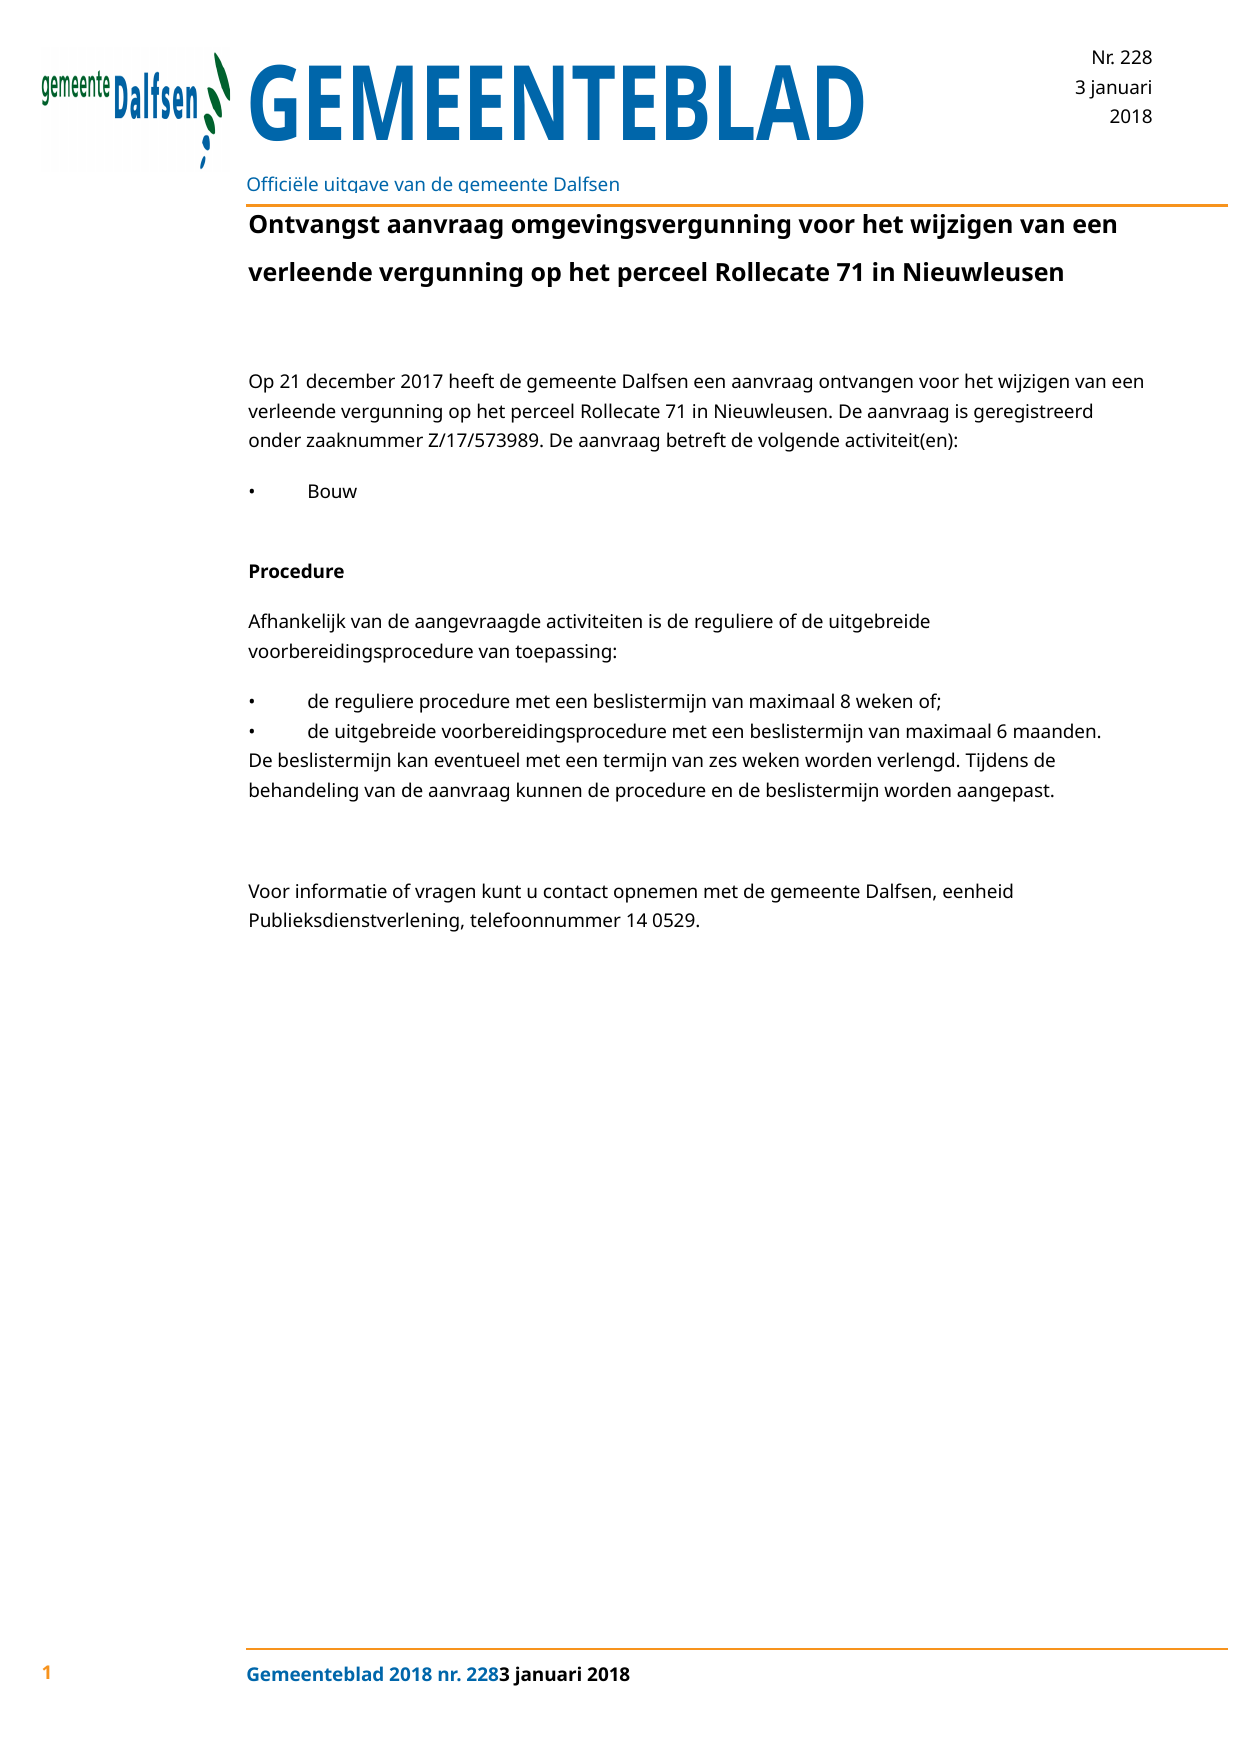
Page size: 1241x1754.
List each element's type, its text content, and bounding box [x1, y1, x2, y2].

text Afhankelijk van de aangevraagde activiteiten is de reguliere of de uitgebreide voorbereidingsprocedure van toepassing: [248, 608, 1152, 664]
text Op 21 december 2017 heeft de gemeente Dalfsen een aanvraag ontvangen voor het wijzigen van een verleende vergunning op het perceel Rollecate 71 in Nieuwleusen. De aanvraag is geregistreerd onder zaaknummer Z/17/573989. De aanvraag betreft de volgende activiteit(en): [248, 368, 1152, 453]
text Voor informatie of vragen kunt u contact opnemen met de gemeente Dalfsen, eenheid Publieksdienstverlening, telefoonnummer 14 0529. [248, 878, 1152, 933]
list de reguliere procedure met een beslistermijn van maximaal 8 weken of; [248, 688, 1152, 714]
text Ontvangst aanvraag omgevingsvergunning voor het wijzigen van een verleende vergunning op het perceel Rollecate 71 in Nieuwleusen [248, 207, 1152, 288]
text Procedure [248, 558, 1152, 584]
list de uitgebreide voorbereidingsprocedure met een beslistermijn van maximaal 6 maanden. [248, 718, 1152, 744]
text De beslistermijn kan eventueel met een termijn van zes weken worden verlengd. Tijdens de behandeling van de aanvraag kunnen de procedure en de beslistermijn worden aangepast. [248, 747, 1152, 803]
list Bouw [248, 478, 1152, 504]
picture [41, 47, 231, 172]
